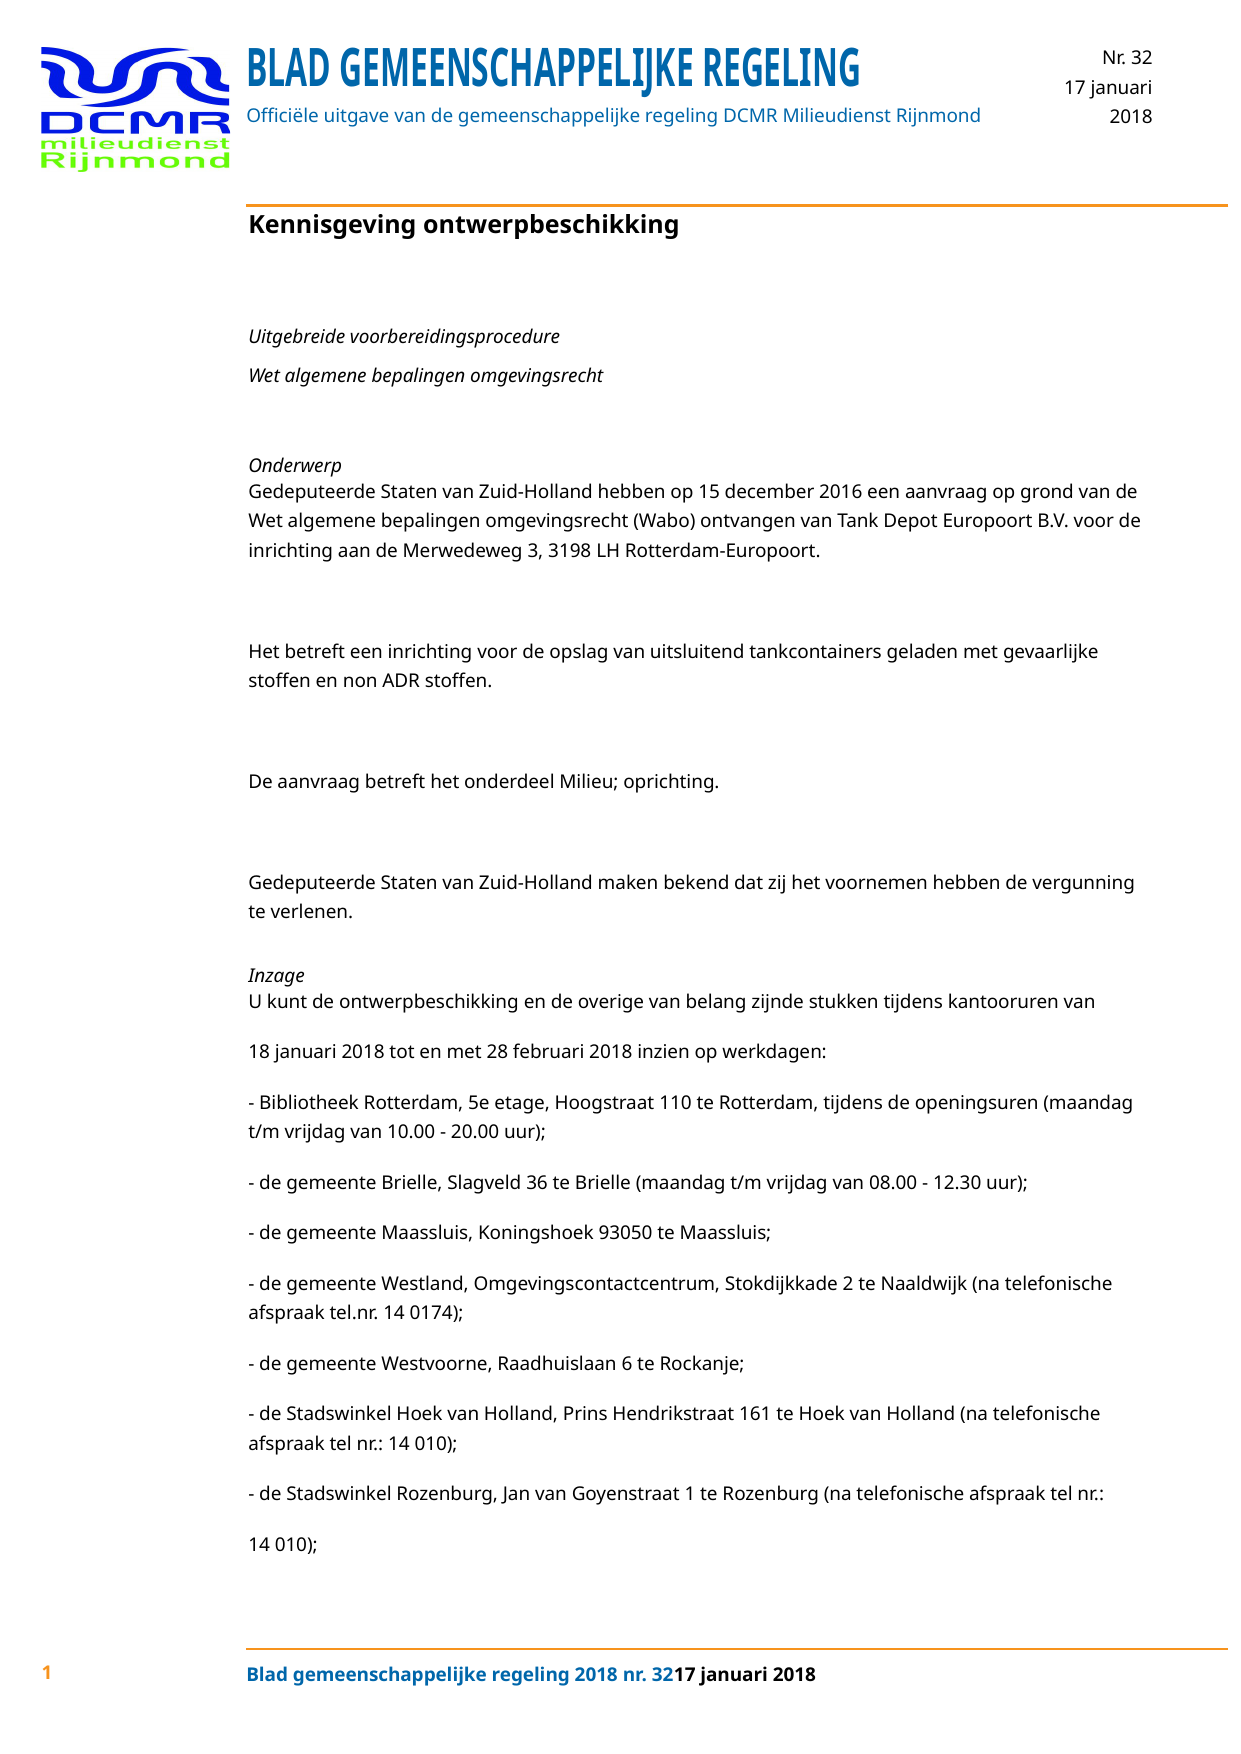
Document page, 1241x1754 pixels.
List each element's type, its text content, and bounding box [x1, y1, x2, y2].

text Kennisgeving ontwerpbeschikking [248, 207, 1152, 241]
text Onderwerp [248, 452, 1152, 478]
text De aanvraag betreft het onderdeel Milieu; oprichting. [248, 768, 1152, 794]
text Wet algemene bepalingen omgevingsrecht [248, 362, 1152, 388]
text - de Stadswinkel Rozenburg, Jan van Goyenstraat 1 te Rozenburg (na telefonische afspraak tel nr.: [248, 1480, 1152, 1506]
text Gedeputeerde Staten van Zuid-Holland maken bekend dat zij het voornemen hebben de vergunning te verlenen. [248, 869, 1152, 924]
text Uitgebreide voorbereidingsprocedure [248, 323, 1152, 349]
text - de gemeente Brielle, Slagveld 36 te Brielle (maandag t/m vrijdag van 08.00 - 12.30 uur); [248, 1169, 1152, 1195]
text 14 010); [248, 1531, 1152, 1557]
text Gedeputeerde Staten van Zuid-Holland hebben op 15 december 2016 een aanvraag op grond van de Wet algemene bepalingen omgevingsrecht (Wabo) ontvangen van Tank Depot Europoort B.V. voor de inrichting aan de Merwedeweg 3, 3198 LH Rotterdam-Europoort. [248, 478, 1152, 563]
picture [41, 47, 231, 172]
text - de Stadswinkel Hoek van Holland, Prins Hendrikstraat 161 te Hoek van Holland (na telefonische afspraak tel nr.: 14 010); [248, 1400, 1152, 1456]
text U kunt de ontwerpbeschikking en de overige van belang zijnde stukken tijdens kantooruren van [248, 988, 1152, 1014]
text - de gemeente Westvoorne, Raadhuislaan 6 te Rockanje; [248, 1350, 1152, 1376]
text Het betreft een inrichting voor de opslag van uitsluitend tankcontainers geladen met gevaarlijke stoffen en non ADR stoffen. [248, 638, 1152, 693]
text Inzage [248, 963, 1152, 988]
text - de gemeente Maassluis, Koningshoek 93050 te Maassluis; [248, 1219, 1152, 1245]
text - Bibliotheek Rotterdam, 5e etage, Hoogstraat 110 te Rotterdam, tijdens de openingsuren (maandag t/m vrijdag van 10.00 - 20.00 uur); [248, 1089, 1152, 1144]
text - de gemeente Westland, Omgevingscontactcentrum, Stokdijkkade 2 te Naaldwijk (na telefonische afspraak tel.nr. 14 0174); [248, 1270, 1152, 1325]
text 18 januari 2018 tot en met 28 februari 2018 inzien op werkdagen: [248, 1039, 1152, 1064]
